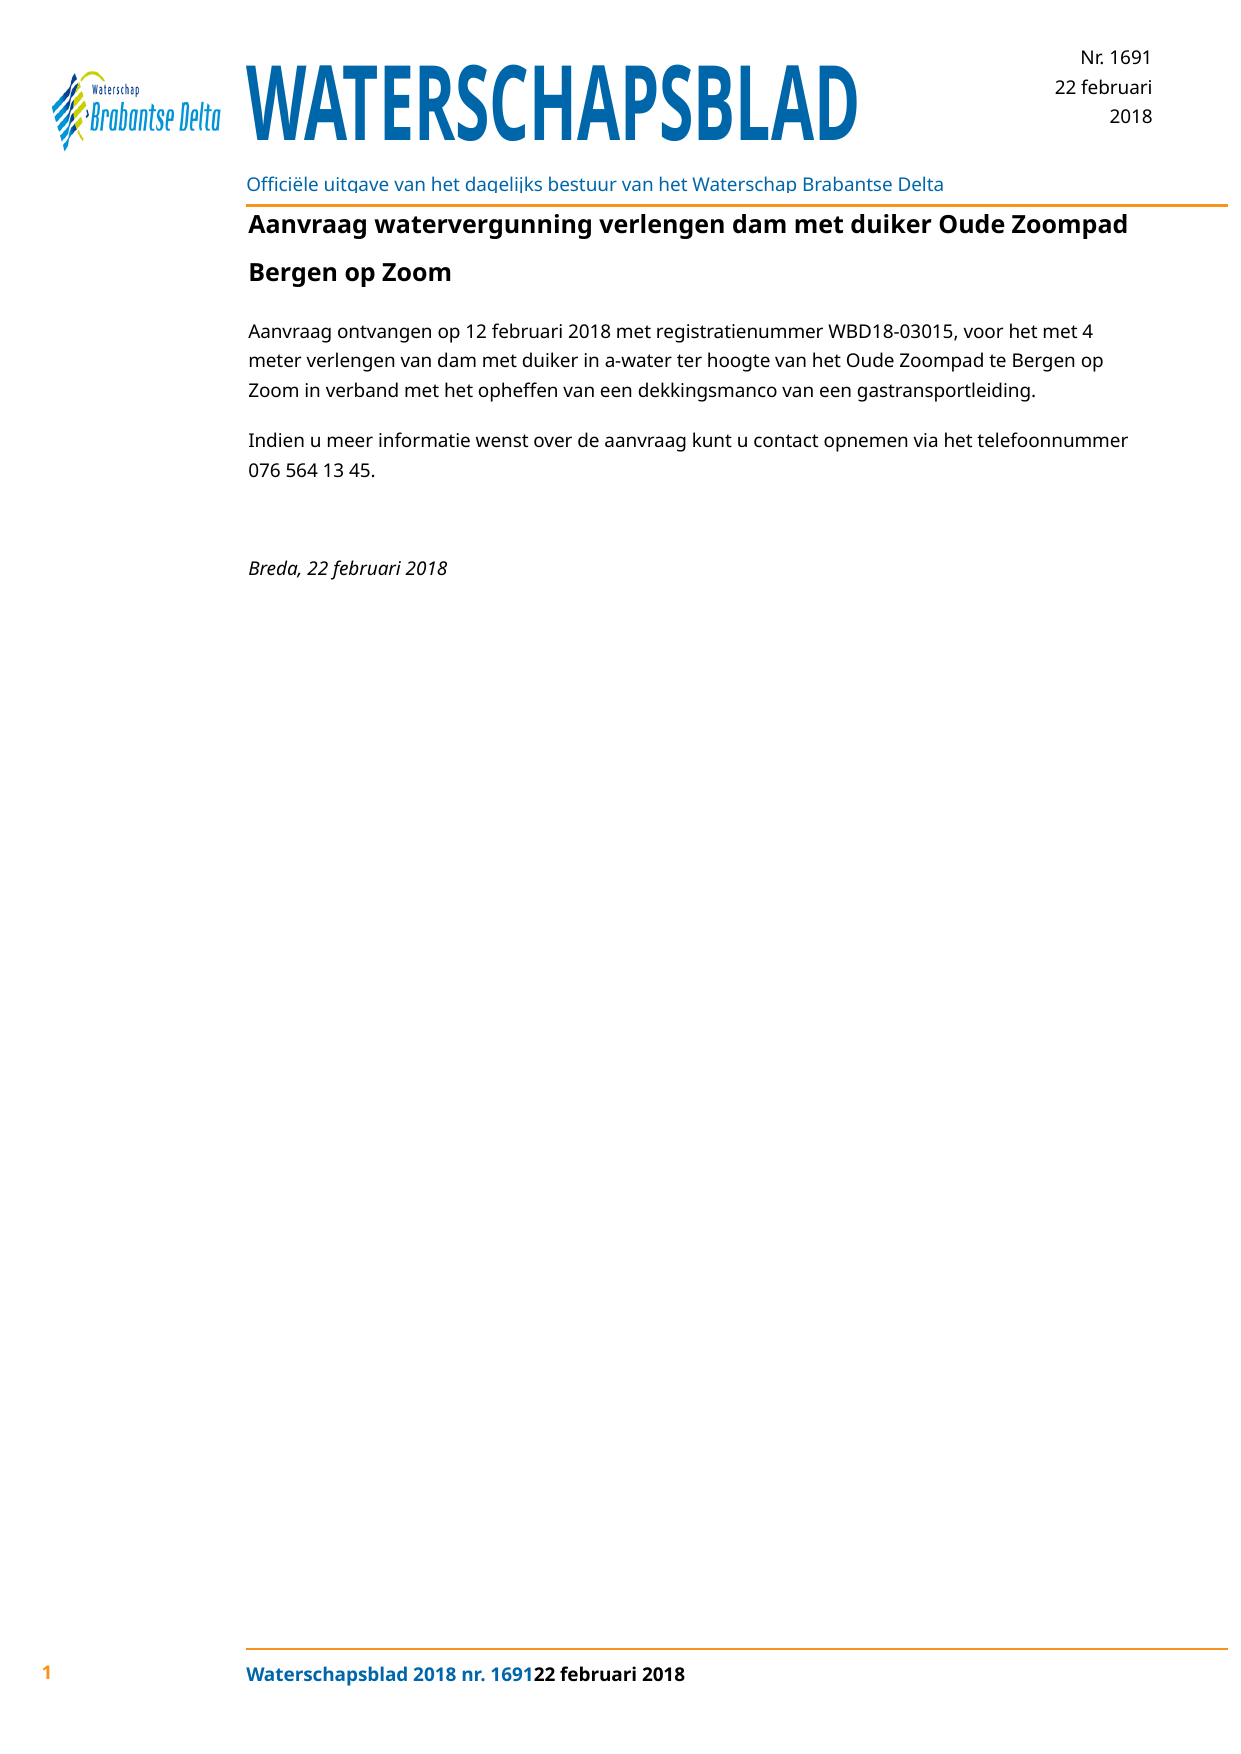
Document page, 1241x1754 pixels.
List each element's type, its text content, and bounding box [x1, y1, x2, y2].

text Aanvraag watervergunning verlengen dam met duiker Oude Zoompad Bergen op Zoom [248, 207, 1152, 288]
text Breda, 22 februari 2018 [248, 555, 1152, 581]
text Aanvraag ontvangen op 12 februari 2018 met registratienummer WBD18-03015, voor het met 4 meter verlengen van dam met duiker in a-water ter hoogte van het Oude Zoompad te Bergen op Zoom in verband met het opheffen van een dekkingsmanco van een gastransportleiding. [248, 318, 1152, 403]
text Indien u meer informatie wenst over de aanvraag kunt u contact opnemen via het telefoonnummer 076 564 13 45. [248, 427, 1152, 483]
picture [41, 47, 231, 172]
